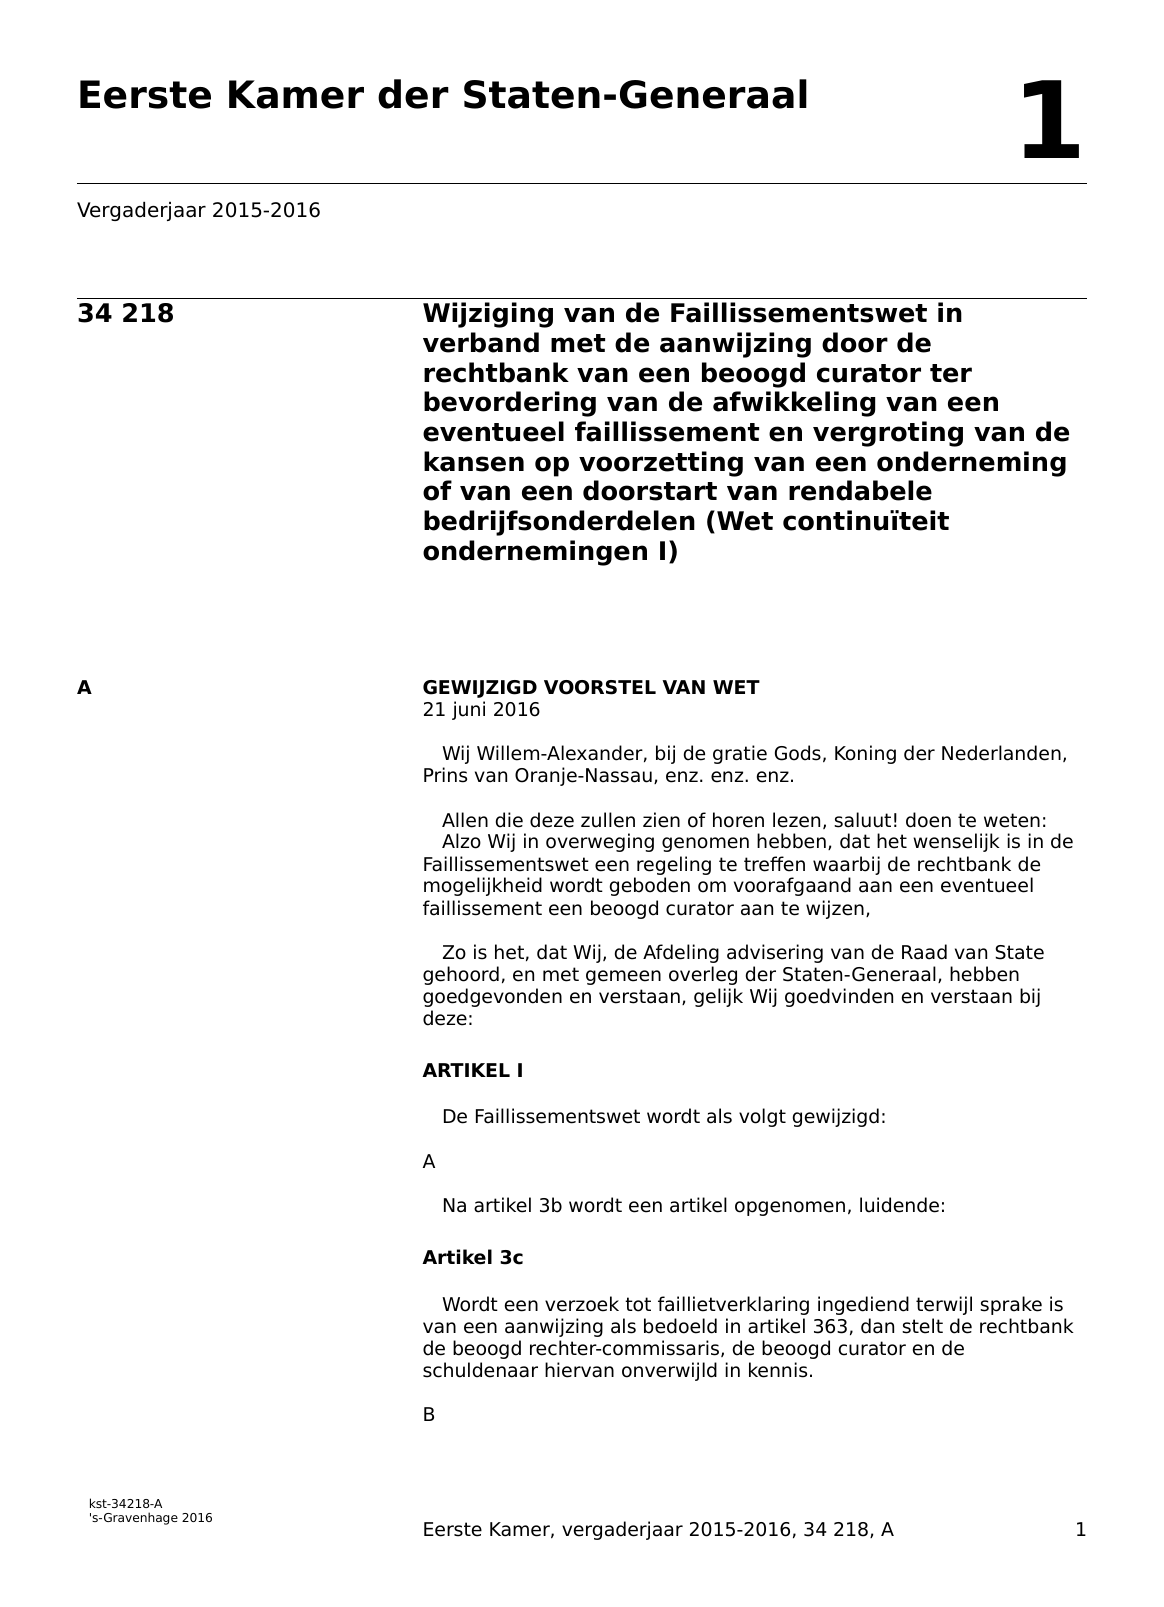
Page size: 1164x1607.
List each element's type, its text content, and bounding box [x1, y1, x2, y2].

subtitle ARTIKEL I [422, 1059, 1087, 1081]
text Wij Willem-Alexander, bij de gratie Gods, Koning der Nederlanden, Prins van Oranje-Nassau, enz. enz. enz. [422, 743, 1087, 787]
text Zo is het, dat Wij, de Afdeling advisering van de Raad van State gehoord, en met gemeen overleg der Staten-Generaal, hebben goedgevonden en verstaan, gelijk Wij goedvinden en verstaan bij deze: [422, 942, 1087, 1029]
text De Faillissementswet wordt als volgt gewijzigd: [422, 1106, 1087, 1128]
text kst-34218-A [88, 1497, 323, 1511]
table_cell Vergaderjaar 2015-2016 [77, 184, 1087, 298]
text Alzo Wij in overweging genomen hebben, dat het wenselijk is in de Faillissementswet een regeling te treffen waarbij de rechtbank de mogelijkheid wordt geboden om voorafgaand aan een eventueel faillissement een beoogd curator aan te wijzen, [422, 831, 1087, 919]
subtitle 34 218 Wijziging van de Faillissementswet in verband met de aanwijzing door de rechtbank van een beoogd curator ter bevordering van de afwikkeling van een eventueel faillissement en vergroting van de kansen op voorzetting van een onderneming of van een doorstart van rendabele bedrijfsonderdelen (Wet continuïteit ondernemingen I) [77, 299, 1087, 566]
subtitle A GEWIJZIGD VOORSTEL VAN WET [77, 677, 1087, 699]
text Wordt een verzoek tot faillietverklaring ingediend terwijl sprake is van een aanwijzing als bedoeld in artikel 363, dan stelt de rechtbank de beoogd rechter-commissaris, de beoogd curator en de schuldenaar hiervan onverwijld in kennis. [422, 1294, 1087, 1382]
text 's-Gravenhage 2016 [88, 1511, 323, 1525]
text Na artikel 3b wordt een artikel opgenomen, luidende: [422, 1195, 1087, 1217]
text A [422, 1151, 1087, 1173]
table_header Eerste Kamer der Staten-Generaal [77, 59, 886, 183]
text 21 juni 2016 [422, 699, 1087, 721]
text Allen die deze zullen zien of horen lezen, saluut! doen te weten: [422, 809, 1087, 831]
text B [422, 1404, 1087, 1426]
table_header 1 [886, 59, 1087, 183]
subtitle Artikel 3c [422, 1247, 1087, 1269]
